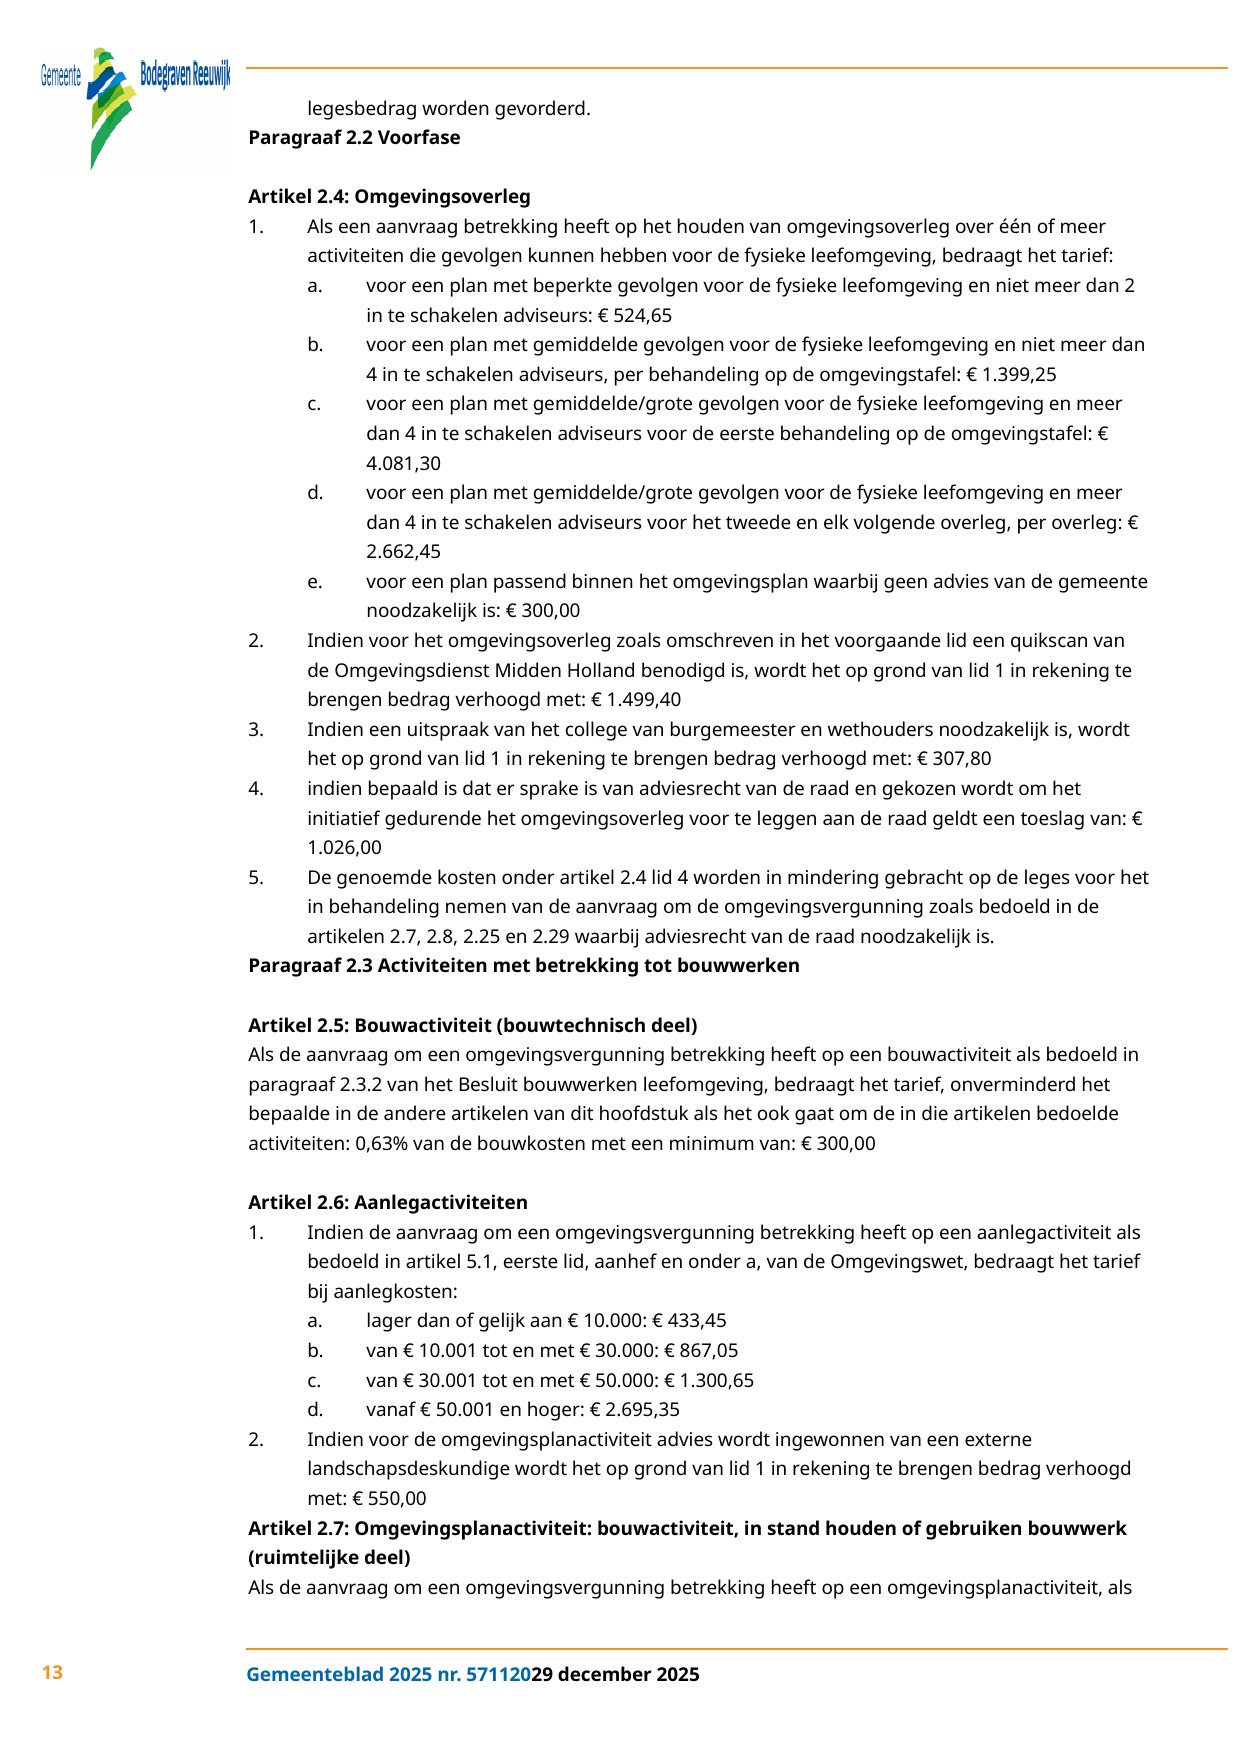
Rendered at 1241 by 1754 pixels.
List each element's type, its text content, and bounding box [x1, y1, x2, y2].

text Paragraaf 2.2 Voorfase [248, 124, 1152, 150]
list Indien voor het omgevingsoverleg zoals omschreven in het voorgaande lid een quikscan van de Omgevingsdienst Midden Holland benodigd is, wordt het op grond van lid 1 in rekening te brengen bedrag verhoogd met: € 1.499,40 [248, 627, 1152, 712]
list van € 30.001 tot en met € 50.000: € 1.300,65 [307, 1367, 1152, 1393]
text Artikel 2.6: Aanlegactiviteiten [248, 1189, 1152, 1215]
text Artikel 2.7: Omgevingsplanactiviteit: bouwactiviteit, in stand houden of gebruiken bouwwerk (ruimtelijke deel) [248, 1515, 1152, 1570]
list voor een plan met beperkte gevolgen voor de fysieke leefomgeving en niet meer dan 2 in te schakelen adviseurs: € 524,65 [307, 272, 1152, 328]
list voor een plan met gemiddelde gevolgen voor de fysieke leefomgeving en niet meer dan 4 in te schakelen adviseurs, per behandeling op de omgevingstafel: € 1.399,25 [307, 331, 1152, 387]
list voor een plan met gemiddelde/grote gevolgen voor de fysieke leefomgeving en meer dan 4 in te schakelen adviseurs voor het tweede en elk volgende overleg, per overleg: € 2.662,45 [307, 479, 1152, 564]
text Artikel 2.4: Omgevingsoverleg [248, 183, 1152, 209]
list De genoemde kosten onder artikel 2.4 lid 4 worden in mindering gebracht op de leges voor het in behandeling nemen van de aanvraag om de omgevingsvergunning zoals bedoeld in de artikelen 2.7, 2.8, 2.25 en 2.29 waarbij adviesrecht van de raad noodzakelijk is. [248, 864, 1152, 949]
text Artikel 2.5: Bouwactiviteit (bouwtechnisch deel) [248, 1012, 1152, 1038]
list lager dan of gelijk aan € 10.000: € 433,45 [307, 1308, 1152, 1333]
list indien bepaald is dat er sprake is van adviesrecht van de raad en gekozen wordt om het initiatief gedurende het omgevingsoverleg voor te leggen aan de raad geldt een toeslag van: € 1.026,00 [248, 775, 1152, 860]
list Indien een uitspraak van het college van burgemeester en wethouders noodzakelijk is, wordt het op grond van lid 1 in rekening te brengen bedrag verhoogd met: € 307,80 [248, 716, 1152, 771]
picture [41, 47, 231, 172]
list vanaf € 50.001 en hoger: € 2.695,35 [307, 1396, 1152, 1422]
text Paragraaf 2.3 Activiteiten met betrekking tot bouwwerken [248, 953, 1152, 978]
list Indien de aanvraag om een omgevingsvergunning betrekking heeft op een aanlegactiviteit als bedoeld in artikel 5.1, eerste lid, aanhef en onder a, van de Omgevingswet, bedraagt het tarief bij aanlegkosten: [248, 1219, 1152, 1304]
list Indien voor de omgevingsplanactiviteit advies wordt ingewonnen van een externe landschapsdeskundige wordt het op grond van lid 1 in rekening te brengen bedrag verhoogd met: € 550,00 [248, 1426, 1152, 1511]
list voor een plan passend binnen het omgevingsplan waarbij geen advies van de gemeente noodzakelijk is: € 300,00 [307, 568, 1152, 623]
list van € 10.001 tot en met € 30.000: € 867,05 [307, 1337, 1152, 1363]
list voor een plan met gemiddelde/grote gevolgen voor de fysieke leefomgeving en meer dan 4 in te schakelen adviseurs voor de eerste behandeling op de omgevingstafel: € 4.081,30 [307, 391, 1152, 476]
text Als de aanvraag om een omgevingsvergunning betrekking heeft op een bouwactiviteit als bedoeld in paragraaf 2.3.2 van het Besluit bouwwerken leefomgeving, bedraagt het tarief, onverminderd het bepaalde in de andere artikelen van dit hoofdstuk als het ook gaat om de in die artikelen bedoelde activiteiten: 0,63% van de bouwkosten met een minimum van: € 300,00 [248, 1041, 1152, 1156]
text Als de aanvraag om een omgevingsvergunning betrekking heeft op een omgevingsplanactiviteit, als [248, 1574, 1152, 1600]
list legesbedrag worden gevorderd. [248, 95, 1152, 121]
list Als een aanvraag betrekking heeft op het houden van omgevingsoverleg over één of meer activiteiten die gevolgen kunnen hebben voor de fysieke leefomgeving, bedraagt het tarief: [248, 213, 1152, 268]
